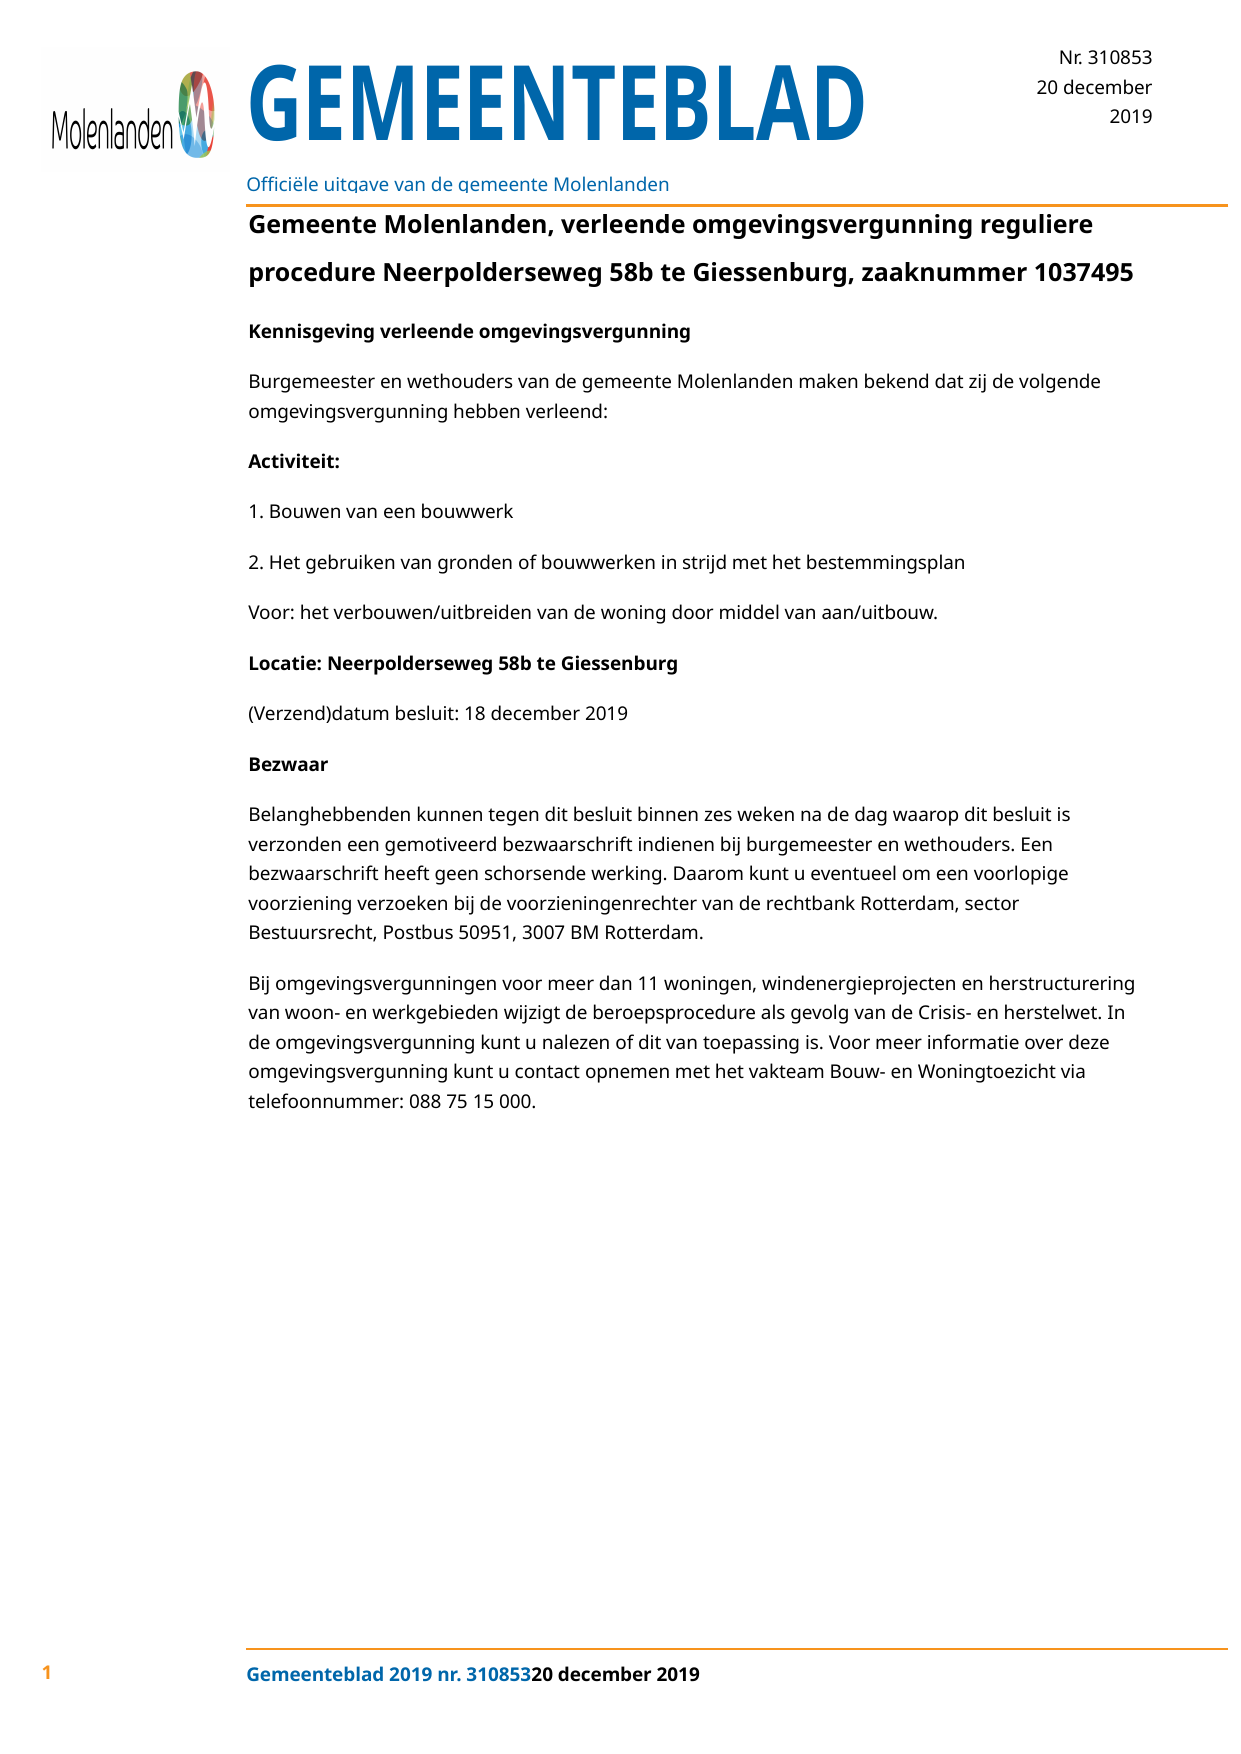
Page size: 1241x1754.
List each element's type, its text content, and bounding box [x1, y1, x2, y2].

text 2. Het gebruiken van gronden of bouwwerken in strijd met het bestemmingsplan [248, 549, 1152, 575]
text Voor: het verbouwen/uitbreiden van de woning door middel van aan/uitbouw. [248, 599, 1152, 625]
text Locatie: Neerpolderseweg 58b te Giessenburg [248, 650, 1152, 676]
text Bezwaar [248, 751, 1152, 777]
text Bij omgevingsvergunningen voor meer dan 11 woningen, windenergieprojecten en herstructurering van woon- en werkgebieden wijzigt de beroepsprocedure als gevolg van de Crisis- en herstelwet. In de omgevingsvergunning kunt u nalezen of dit van toepassing is. Voor meer informatie over deze omgevingsvergunning kunt u contact opnemen met het vakteam Bouw- en Woningtoezicht via telefoonnummer: 088 75 15 000. [248, 970, 1152, 1114]
text Belanghebbenden kunnen tegen dit besluit binnen zes weken na de dag waarop dit besluit is verzonden een gemotiveerd bezwaarschrift indienen bij burgemeester en wethouders. Een bezwaarschrift heeft geen schorsende werking. Daarom kunt u eventueel om een voorlopige voorziening verzoeken bij de voorzieningenrechter van de rechtbank Rotterdam, sector Bestuursrecht, Postbus 50951, 3007 BM Rotterdam. [248, 801, 1152, 945]
picture [41, 47, 231, 172]
text Activiteit: [248, 448, 1152, 474]
text (Verzend)datum besluit: 18 december 2019 [248, 700, 1152, 726]
text Kennisgeving verleende omgevingsvergunning [248, 318, 1152, 344]
text Gemeente Molenlanden, verleende omgevingsvergunning reguliere procedure Neerpolderseweg 58b te Giessenburg, zaaknummer 1037495 [248, 207, 1152, 288]
text 1. Bouwen van een bouwwerk [248, 499, 1152, 524]
text Burgemeester en wethouders van de gemeente Molenlanden maken bekend dat zij de volgende omgevingsvergunning hebben verleend: [248, 368, 1152, 424]
